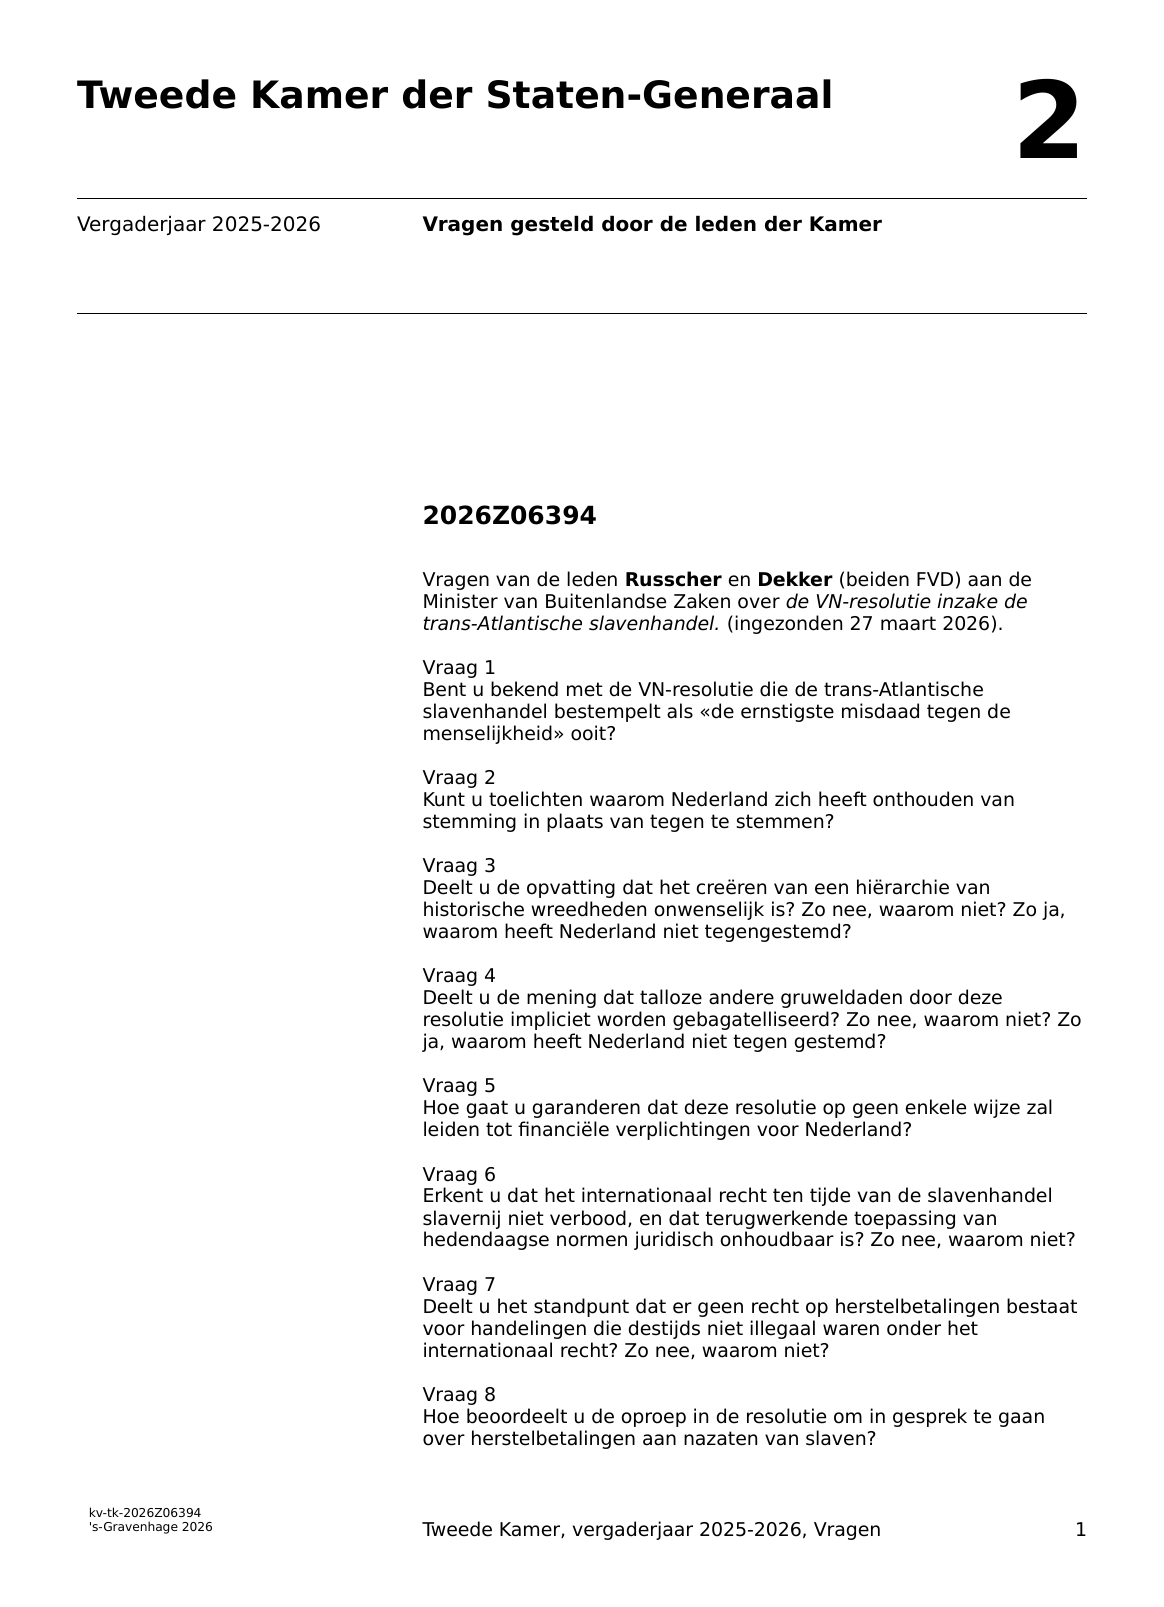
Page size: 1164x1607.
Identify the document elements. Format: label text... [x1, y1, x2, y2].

text Deelt u de opvatting dat het creëren van een hiërarchie van historische wreedheden onwenselijk is? Zo nee, waarom niet? Zo ja, waarom heeft Nederland niet tegengestemd? [422, 877, 1087, 943]
text Erkent u dat het internationaal recht ten tijde van de slavenhandel slavernij niet verbood, en dat terugwerkende toepassing van hedendaagse normen juridisch onhoudbaar is? Zo nee, waarom niet? [422, 1185, 1087, 1251]
text Deelt u de mening dat talloze andere gruweldaden door deze resolutie impliciet worden gebagatelliseerd? Zo nee, waarom niet? Zo ja, waarom heeft Nederland niet tegen gestemd? [422, 987, 1087, 1053]
text Hoe gaat u garanderen dat deze resolutie op geen enkele wijze zal leiden tot financiële verplichtingen voor Nederland? [422, 1097, 1087, 1141]
text Vraag 6 [422, 1163, 1087, 1185]
text Vraag 2 [422, 767, 1087, 789]
text 2026Z06394 [422, 501, 1087, 531]
text Vraag 8 [422, 1384, 1087, 1406]
text Vraag 4 [422, 965, 1087, 987]
table_cell Vragen gesteld door de leden der Kamer [422, 199, 1087, 313]
text Deelt u het standpunt dat er geen recht op herstelbetalingen bestaat voor handelingen die destijds niet illegaal waren onder het internationaal recht? Zo nee, waarom niet? [422, 1296, 1087, 1361]
text Vraag 1 [422, 657, 1087, 679]
text Bent u bekend met de VN-resolutie die de trans-Atlantische slavenhandel bestempelt als «de ernstigste misdaad tegen de menselijkheid» ooit? [422, 679, 1087, 745]
text Vraag 3 [422, 855, 1087, 877]
text 's-Gravenhage 2026 [88, 1520, 323, 1534]
text Vraag 5 [422, 1075, 1087, 1097]
text Hoe beoordeelt u de oproep in de resolutie om in gesprek te gaan over herstelbetalingen aan nazaten van slaven? [422, 1406, 1087, 1449]
text Vraag 7 [422, 1273, 1087, 1296]
table_header 2 [886, 59, 1087, 198]
table_cell Vergaderjaar 2025-2026 [77, 199, 422, 313]
text Kunt u toelichten waarom Nederland zich heeft onthouden van stemming in plaats van tegen te stemmen? [422, 789, 1087, 833]
table_header Tweede Kamer der Staten-Generaal [77, 59, 886, 198]
text kv-tk-2026Z06394 [88, 1506, 323, 1520]
text Vragen van de leden Russcher en Dekker (beiden FVD) aan de Minister van Buitenlandse Zaken over de VN-resolutie inzake de trans-Atlantische slavenhandel. (ingezonden 27 maart 2026). [422, 569, 1087, 635]
